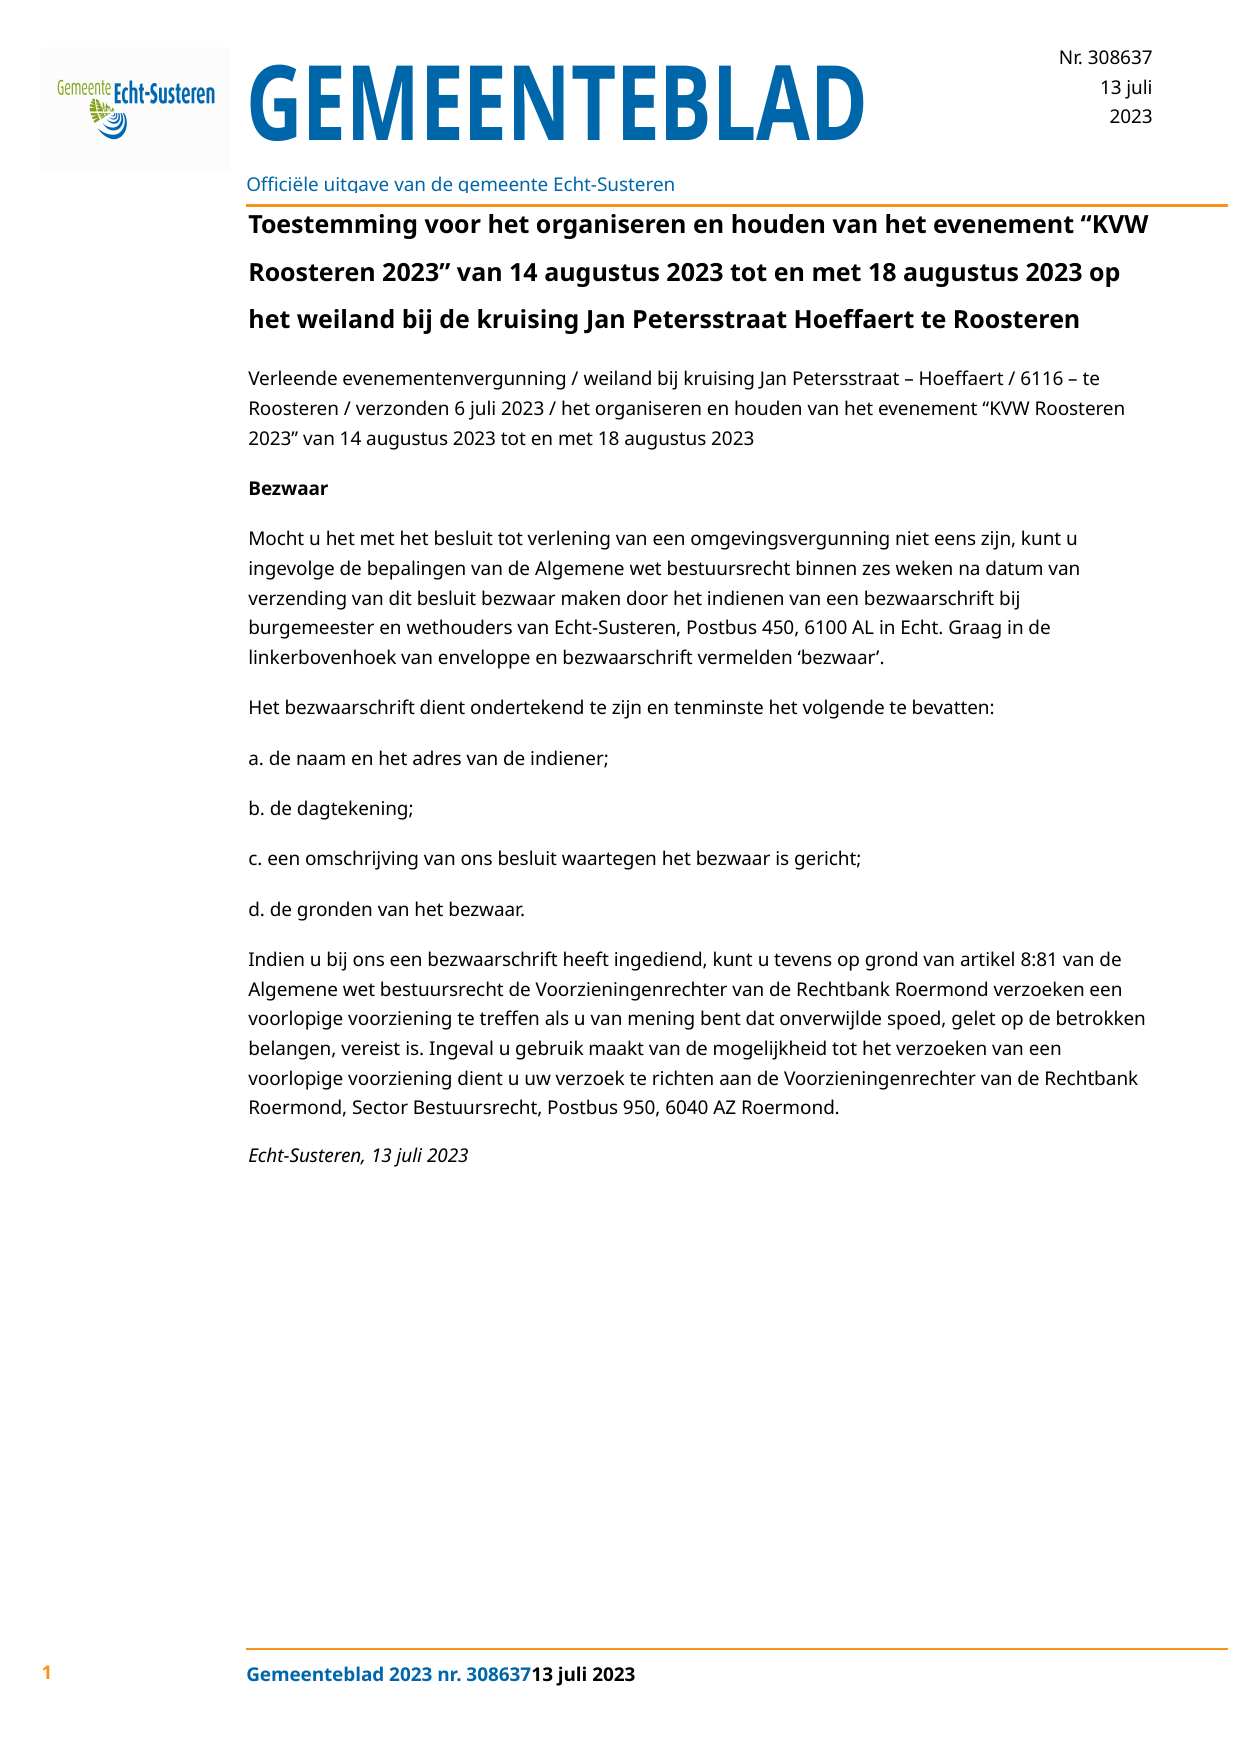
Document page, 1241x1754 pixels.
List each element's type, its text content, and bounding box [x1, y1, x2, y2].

picture [41, 47, 231, 172]
text Verleende evenementenvergunning / weiland bij kruising Jan Petersstraat – Hoeffaert / 6116 – te Roosteren / verzonden 6 juli 2023 / het organiseren en houden van het evenement “KVW Roosteren 2023” van 14 augustus 2023 tot en met 18 augustus 2023 [248, 366, 1152, 450]
text a. de naam en het adres van de indiener; [248, 745, 1152, 770]
text b. de dagtekening; [248, 795, 1152, 821]
text Het bezwaarschrift dient ondertekend te zijn en tenminste het volgende te bevatten: [248, 694, 1152, 720]
text Indien u bij ons een bezwaarschrift heeft ingediend, kunt u tevens op grond van artikel 8:81 van de Algemene wet bestuursrecht de Voorzieningenrechter van de Rechtbank Roermond verzoeken een voorlopige voorziening te treffen als u van mening bent dat onverwijlde spoed, gelet op de betrokken belangen, vereist is. Ingeval u gebruik maakt van de mogelijkheid tot het verzoeken van een voorlopige voorziening dient u uw verzoek te richten aan de Voorzieningenrechter van de Rechtbank Roermond, Sector Bestuursrecht, Postbus 950, 6040 AZ Roermond. [248, 946, 1152, 1120]
text Mocht u het met het besluit tot verlening van een omgevingsvergunning niet eens zijn, kunt u ingevolge de bepalingen van de Algemene wet bestuursrecht binnen zes weken na datum van verzending van dit besluit bezwaar maken door het indienen van een bezwaarschrift bij burgemeester en wethouders van Echt-Susteren, Postbus 450, 6100 AL in Echt. Graag in de linkerbovenhoek van enveloppe en bezwaarschrift vermelden ‘bezwaar’. [248, 526, 1152, 669]
text Toestemming voor het organiseren en houden van het evenement “KVW Roosteren 2023” van 14 augustus 2023 tot en met 18 augustus 2023 op het weiland bij de kruising Jan Petersstraat Hoeffaert te Roosteren [248, 207, 1152, 336]
text c. een omschrijving van ons besluit waartegen het bezwaar is gericht; [248, 846, 1152, 871]
text Bezwaar [248, 475, 1152, 501]
text Echt-Susteren, 13 juli 2023 [248, 1142, 1152, 1168]
text d. de gronden van het bezwaar. [248, 896, 1152, 922]
